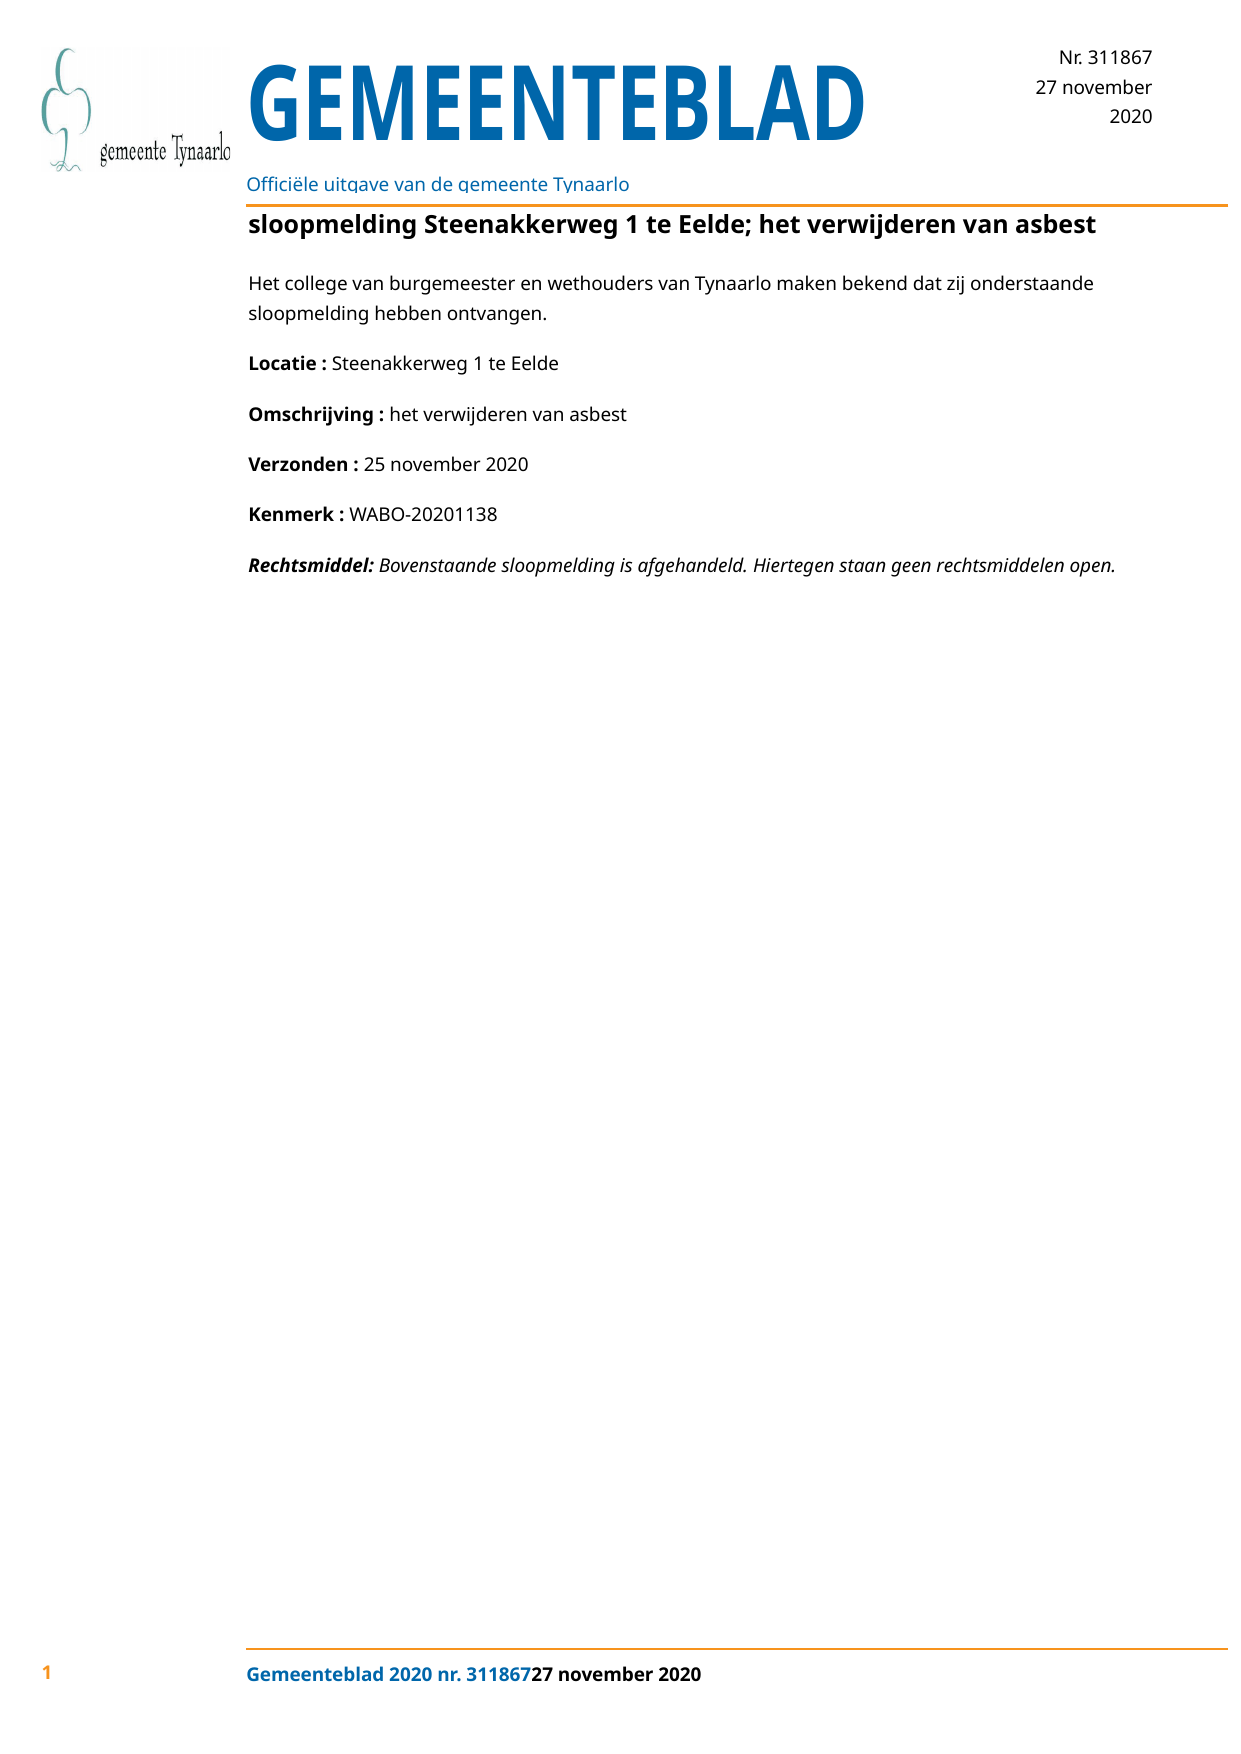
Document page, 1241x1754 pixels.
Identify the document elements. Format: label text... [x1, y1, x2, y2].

text Omschrijving : het verwijderen van asbest [248, 401, 1152, 426]
text sloopmelding Steenakkerweg 1 te Eelde; het verwijderen van asbest [248, 207, 1152, 241]
text Kenmerk : WABO-20201138 [248, 502, 1152, 527]
text Het college van burgemeester en wethouders van Tynaarlo maken bekend dat zij onderstaande sloopmelding hebben ontvangen. [248, 270, 1152, 326]
picture [41, 47, 231, 172]
text Verzonden : 25 november 2020 [248, 451, 1152, 477]
text Locatie : Steenakkerweg 1 te Eelde [248, 350, 1152, 376]
text Rechtsmiddel: Bovenstaande sloopmelding is afgehandeld. Hiertegen staan geen rechtsmiddelen open. [248, 552, 1152, 578]
